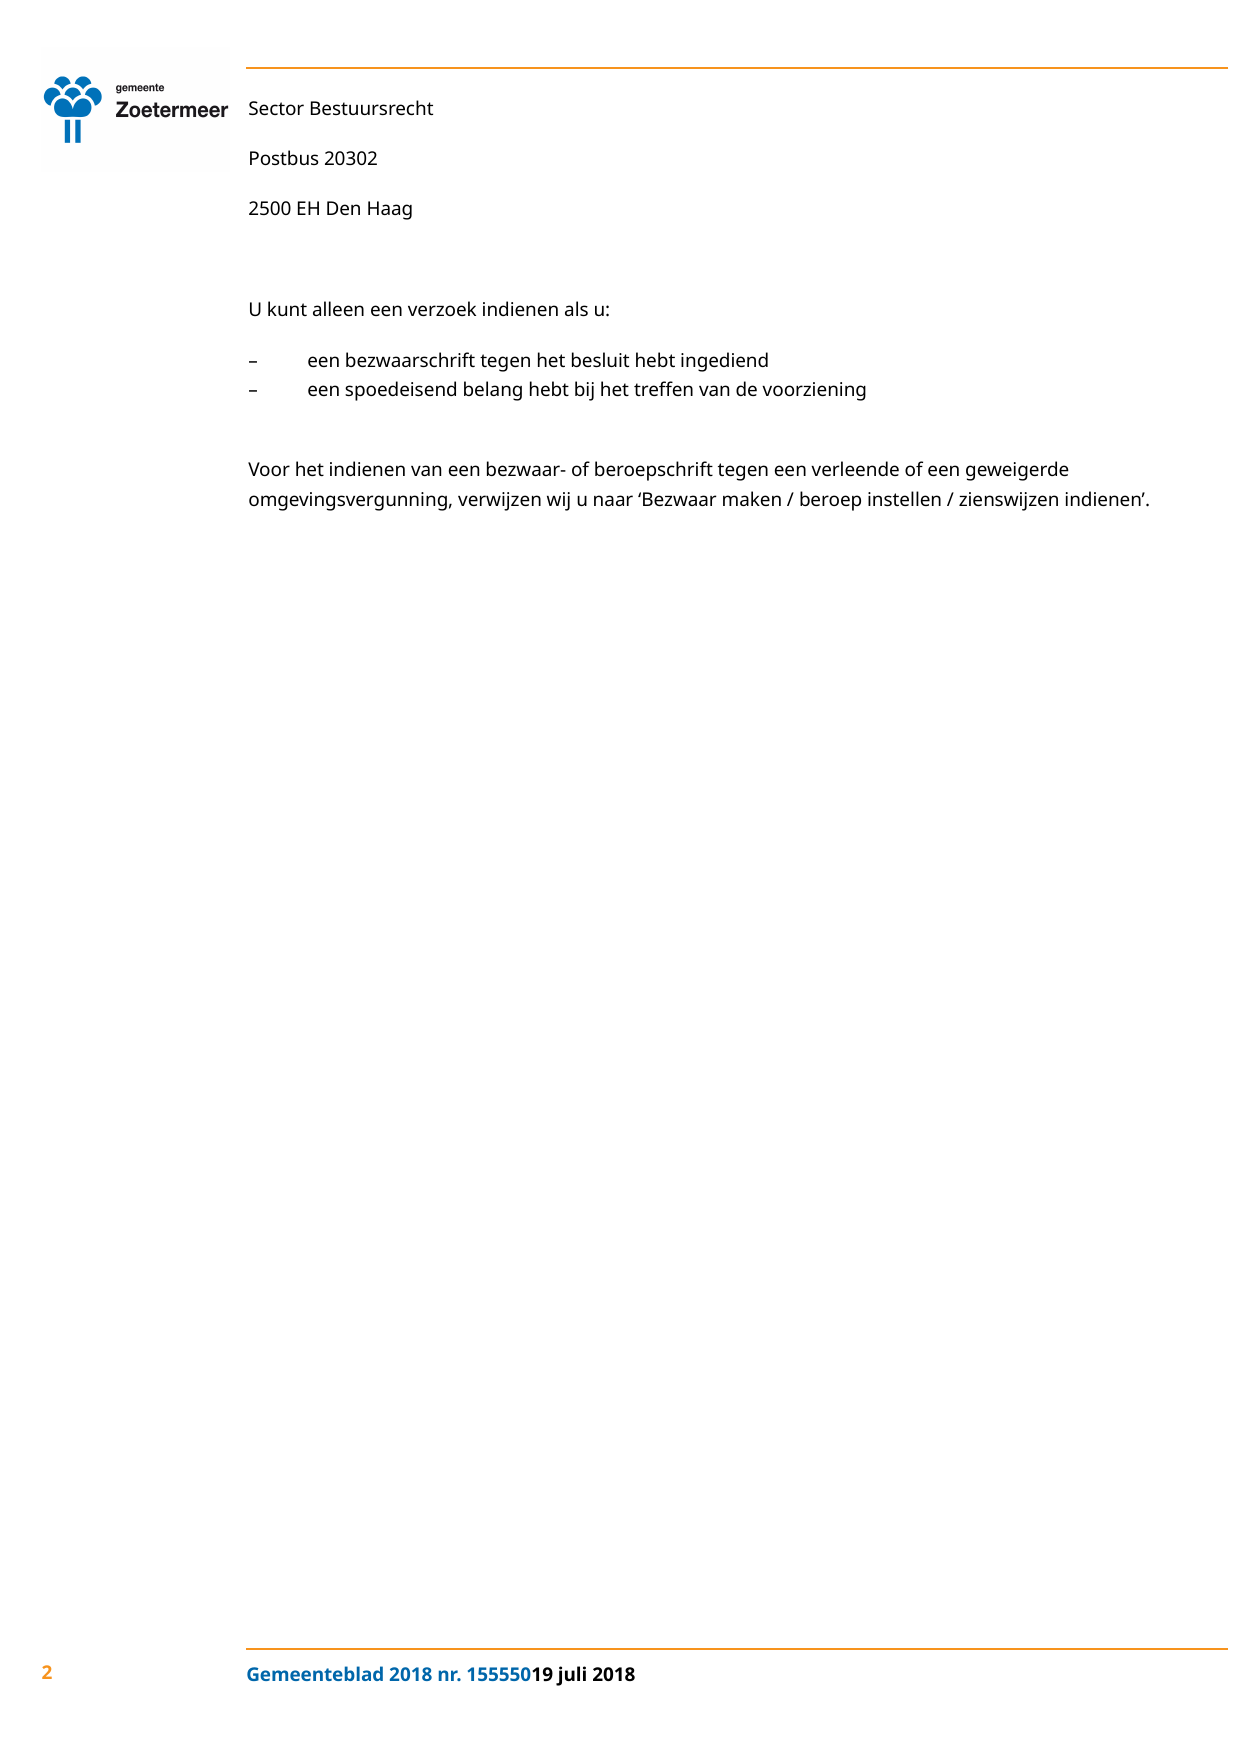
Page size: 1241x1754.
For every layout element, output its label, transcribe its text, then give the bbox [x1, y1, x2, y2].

text U kunt alleen een verzoek indienen als u: [248, 296, 1152, 322]
text Voor het indienen van een bezwaar- of beroepschrift tegen een verleende of een geweigerde omgevingsvergunning, verwijzen wij u naar ‘Bezwaar maken / beroep instellen / zienswijzen indienen’. [248, 456, 1152, 512]
text 2500 EH Den Haag [248, 196, 1152, 221]
picture [41, 47, 231, 172]
text Postbus 20302 [248, 145, 1152, 171]
list een spoedeisend belang hebt bij het treffen van de voorziening [248, 376, 1152, 402]
list een bezwaarschrift tegen het besluit hebt ingediend [248, 347, 1152, 373]
text Sector Bestuursrecht [248, 95, 1152, 121]
